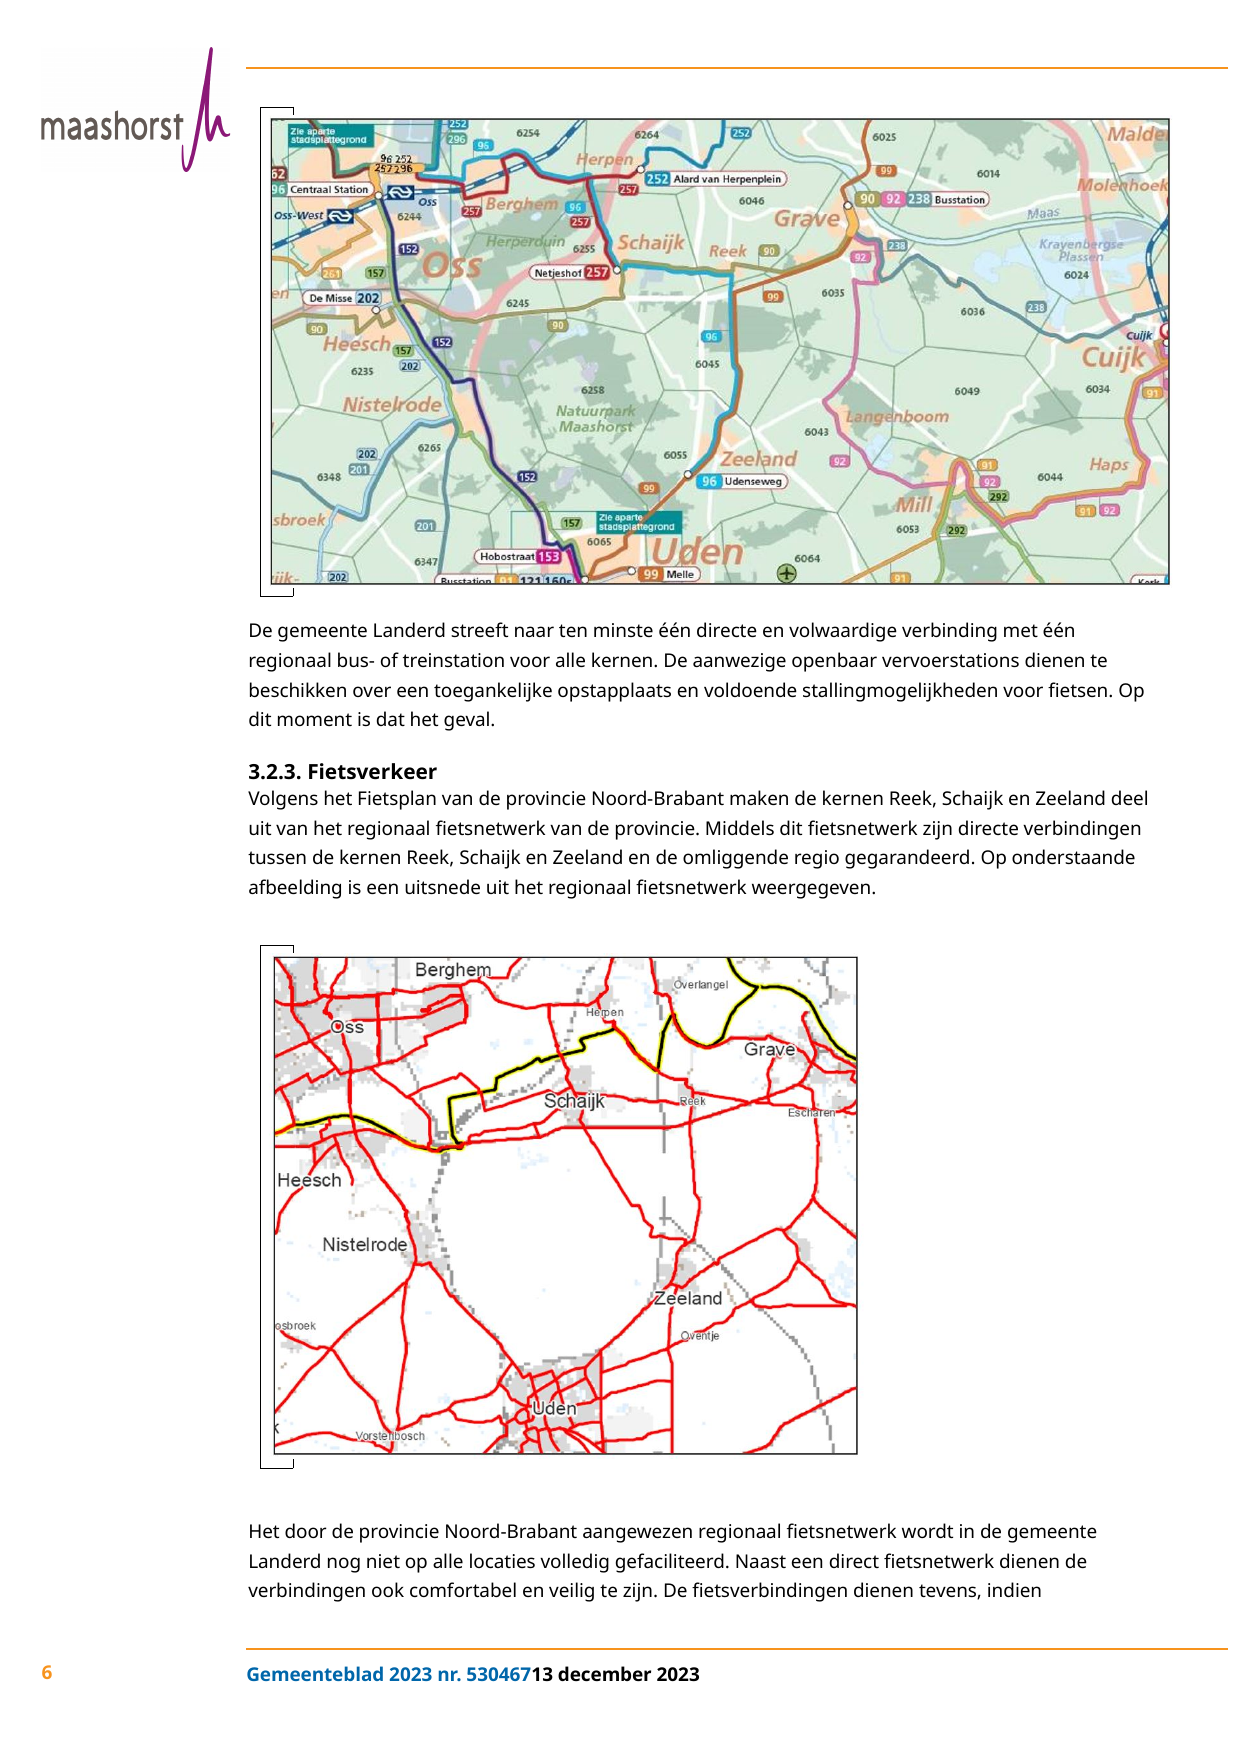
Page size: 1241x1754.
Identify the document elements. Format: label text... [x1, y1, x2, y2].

text 3.2.3. Fietsverkeer [248, 757, 1152, 785]
picture [268, 115, 1173, 588]
text Volgens het Fietsplan van de provincie Noord-Brabant maken de kernen Reek, Schaijk en Zeeland deel uit van het regionaal fietsnetwerk van de provincie. Middels dit fietsnetwerk zijn directe verbindingen tussen de kernen Reek, Schaijk en Zeeland en de omliggende regio gegarandeerd. Op onderstaande afbeelding is een uitsnede uit het regionaal fietsnetwerk weergegeven. [248, 785, 1152, 900]
picture [41, 47, 231, 172]
text Het door de provincie Noord-Brabant aangewezen regionaal fietsnetwerk wordt in de gemeente Landerd nog niet op alle locaties volledig gefaciliteerd. Naast een direct fietsnetwerk dienen de verbindingen ook comfortabel en veilig te zijn. De fietsverbindingen dienen tevens, indien [248, 1518, 1152, 1603]
picture [268, 953, 1173, 1459]
text De gemeente Landerd streeft naar ten minste één directe en volwaardige verbinding met één regionaal bus- of treinstation voor alle kernen. De aanwezige openbaar vervoerstations dienen te beschikken over een toegankelijke opstapplaats en voldoende stallingmogelijkheden voor fietsen. Op dit moment is dat het geval. [248, 618, 1152, 732]
